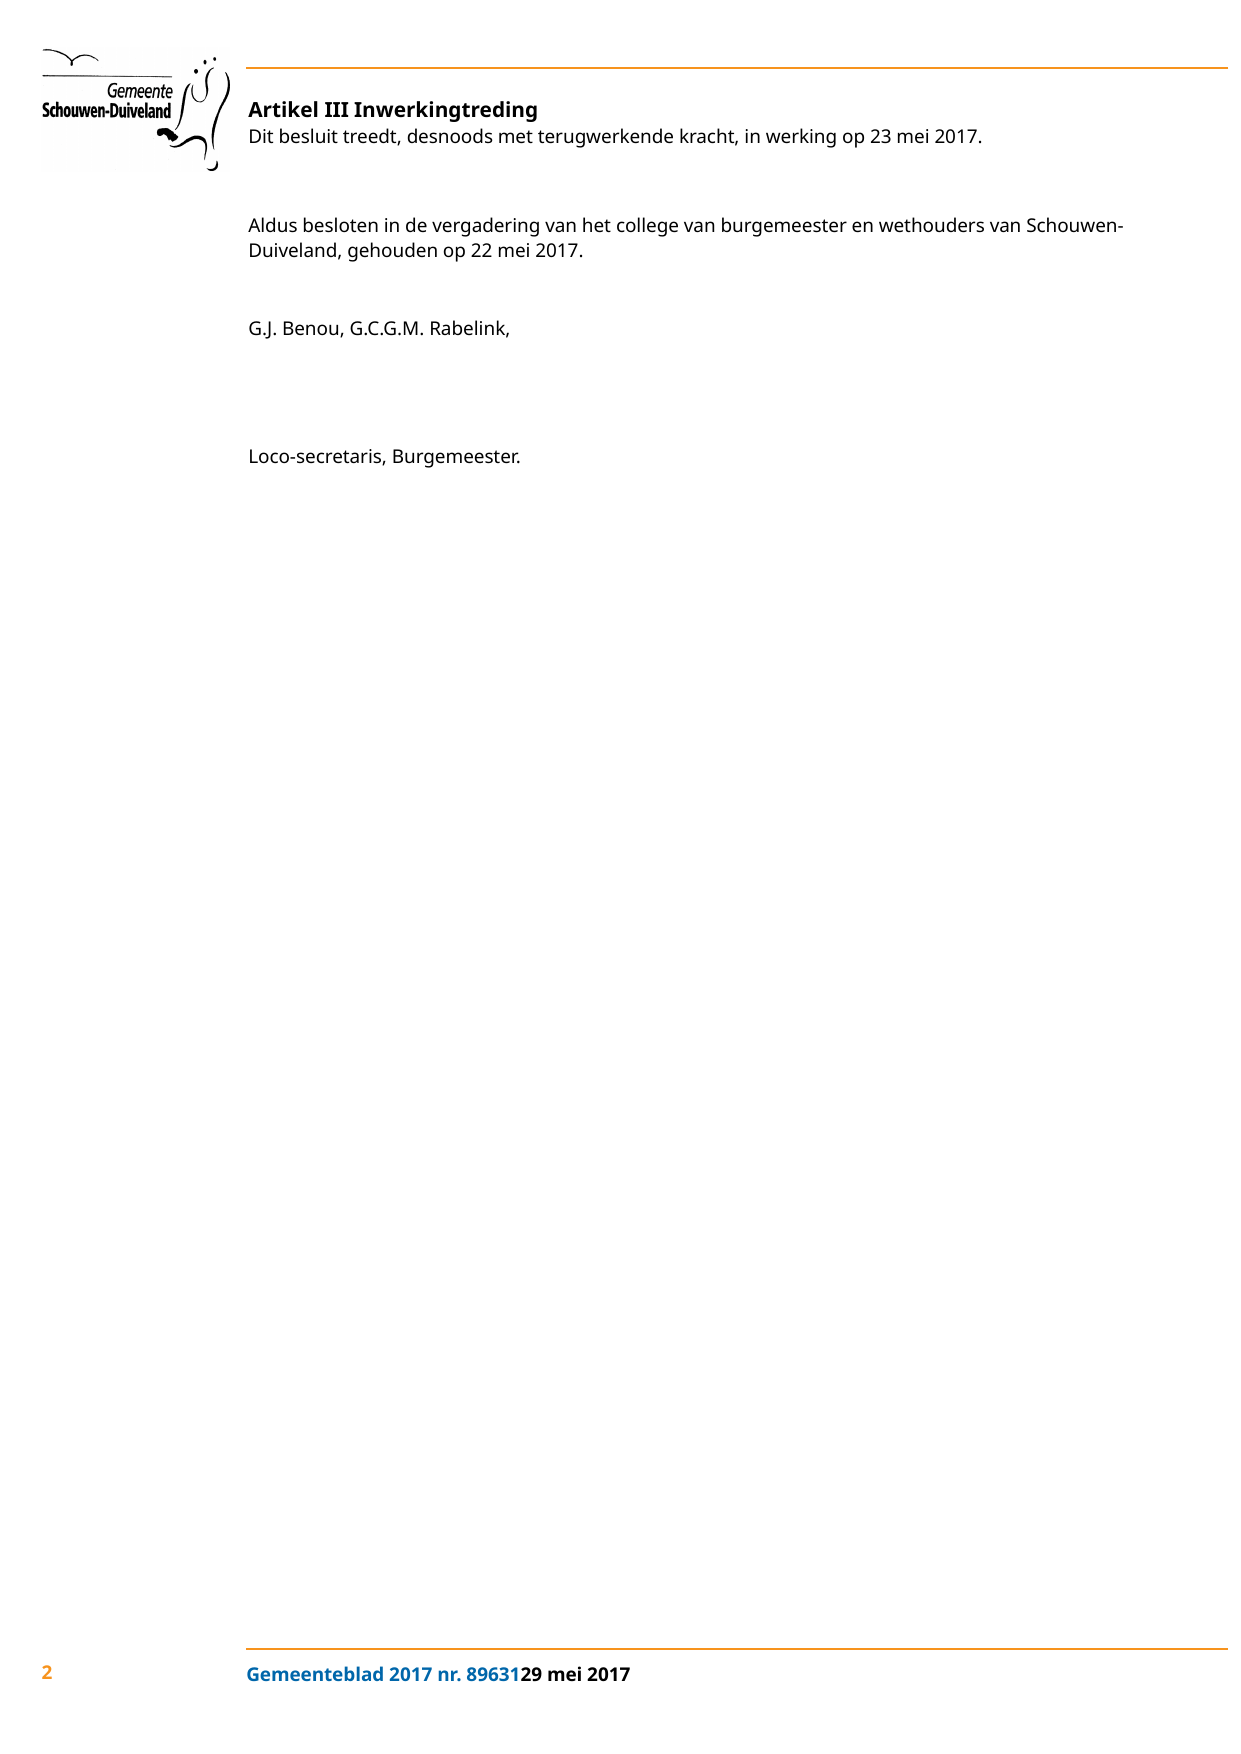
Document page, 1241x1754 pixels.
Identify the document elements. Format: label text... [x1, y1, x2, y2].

text G.J. Benou, G.C.G.M. Rabelink, [248, 315, 1152, 341]
text Loco-secretaris, Burgemeester. [248, 443, 1152, 469]
picture [41, 47, 231, 172]
text Artikel III Inwerkingtreding [248, 95, 1152, 123]
text Aldus besloten in de vergadering van het college van burgemeester en wethouders van Schouwen-Duiveland, gehouden op 22 mei 2017. [248, 212, 1152, 263]
text Dit besluit treedt, desnoods met terugwerkende kracht, in werking op 23 mei 2017. [248, 123, 1152, 149]
